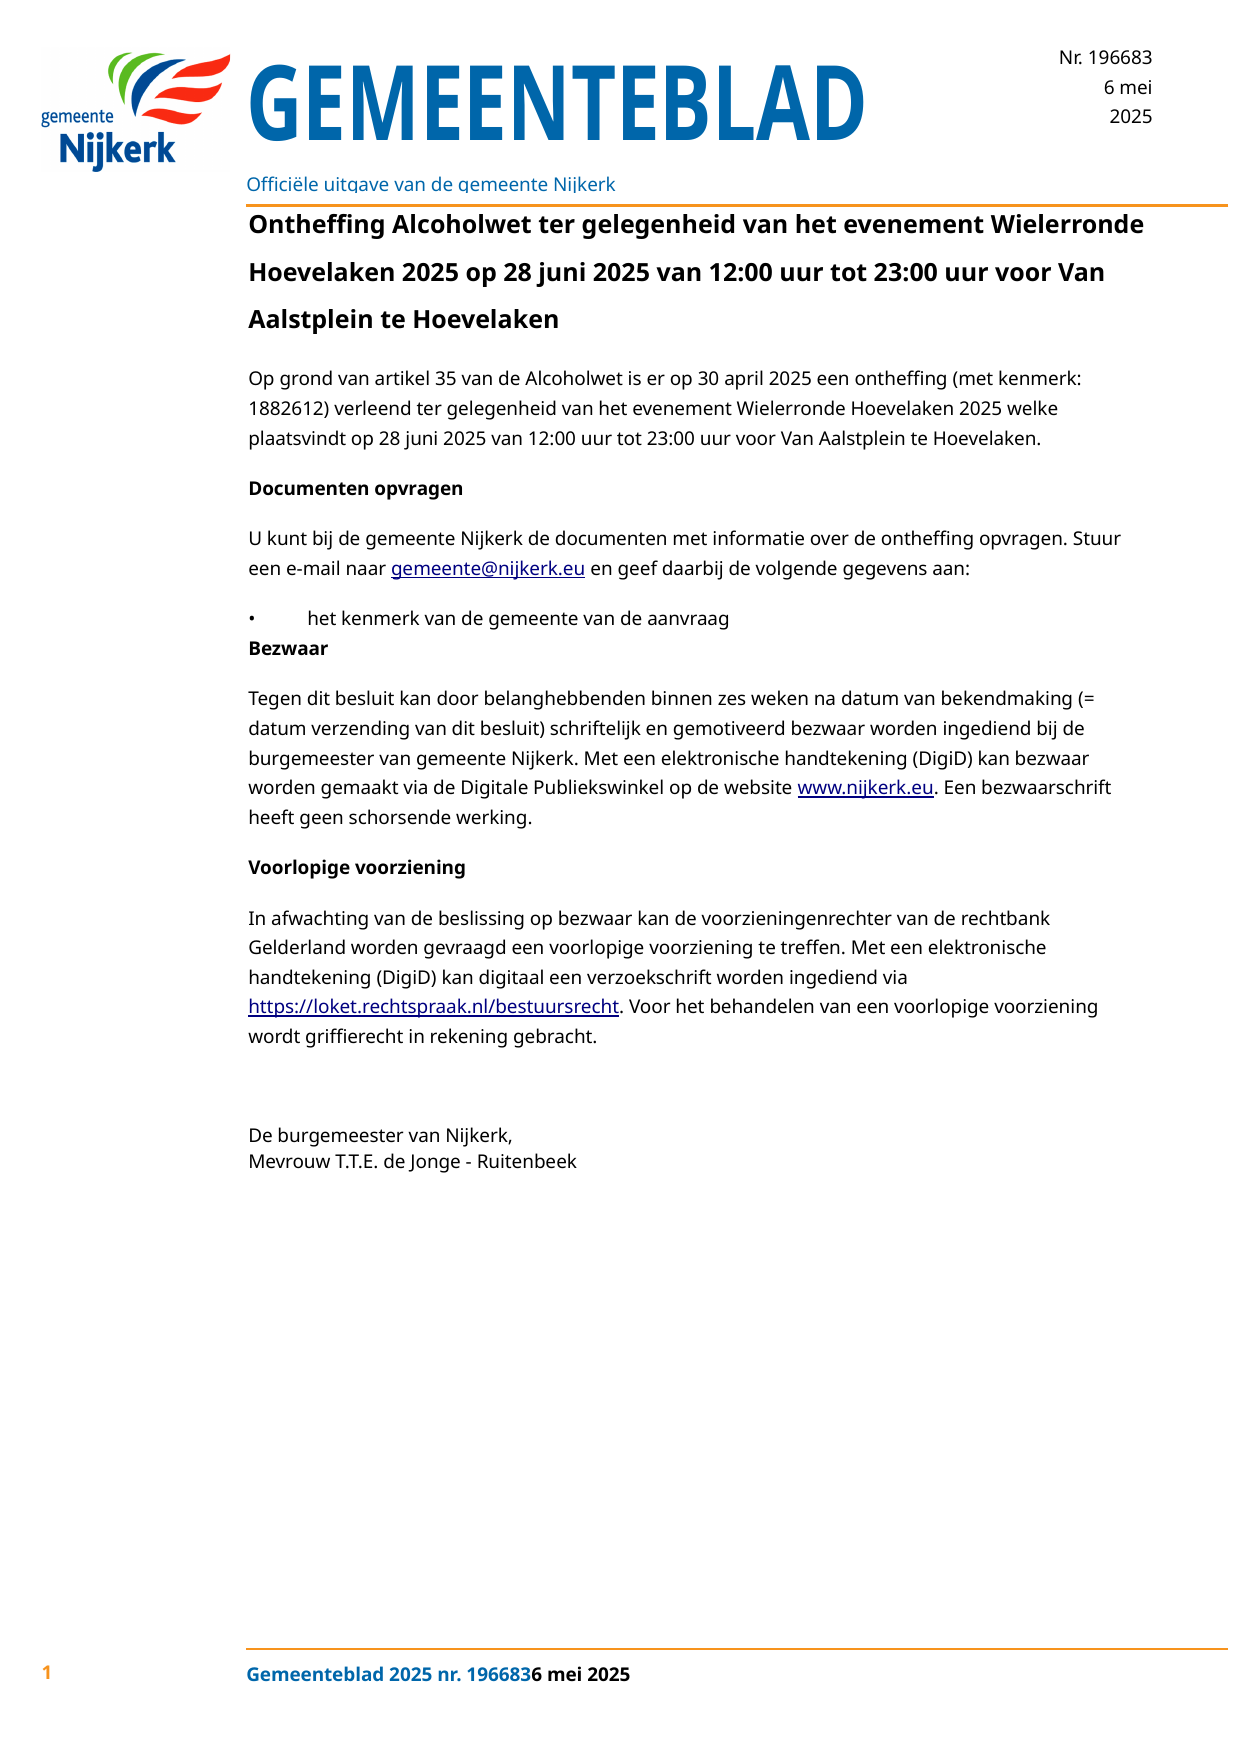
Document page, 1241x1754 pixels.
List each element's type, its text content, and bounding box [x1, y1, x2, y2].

text In afwachting van de beslissing op bezwaar kan de voorzieningenrechter van de rechtbank Gelderland worden gevraagd een voorlopige voorziening te treffen. Met een elektronische handtekening (DigiD) kan digitaal een verzoekschrift worden ingediend via https://loket.rechtspraak.nl/bestuursrecht. Voor het behandelen van een voorlopige voorziening wordt griffierecht in rekening gebracht. [248, 905, 1152, 1049]
text Mevrouw T.T.E. de Jonge - Ruitenbeek [248, 1148, 1152, 1174]
list het kenmerk van de gemeente van de aanvraag [248, 606, 1152, 631]
text De burgemeester van Nijkerk, [248, 1122, 1152, 1148]
text Bezwaar [248, 635, 1152, 661]
text Documenten opvragen [248, 475, 1152, 501]
text Tegen dit besluit kan door belanghebbenden binnen zes weken na datum van bekendmaking (= datum verzending van dit besluit) schriftelijk en gemotiveerd bezwaar worden ingediend bij de burgemeester van gemeente Nijkerk. Met een elektronische handtekening (DigiD) kan bezwaar worden gemaakt via de Digitale Publiekswinkel op de website www.nijkerk.eu. Een bezwaarschrift heeft geen schorsende werking. [248, 686, 1152, 829]
text Ontheffing Alcoholwet ter gelegenheid van het evenement Wielerronde Hoevelaken 2025 op 28 juni 2025 van 12:00 uur tot 23:00 uur voor Van Aalstplein te Hoevelaken [248, 207, 1152, 336]
picture [41, 47, 231, 172]
text Voorlopige voorziening [248, 854, 1152, 880]
text U kunt bij de gemeente Nijkerk de documenten met informatie over de ontheffing opvragen. Stuur een e-mail naar gemeente@nijkerk.eu en geef daarbij de volgende gegevens aan: [248, 526, 1152, 581]
text Op grond van artikel 35 van de Alcoholwet is er op 30 april 2025 een ontheffing (met kenmerk: 1882612) verleend ter gelegenheid van het evenement Wielerronde Hoevelaken 2025 welke plaatsvindt op 28 juni 2025 van 12:00 uur tot 23:00 uur voor Van Aalstplein te Hoevelaken. [248, 366, 1152, 450]
